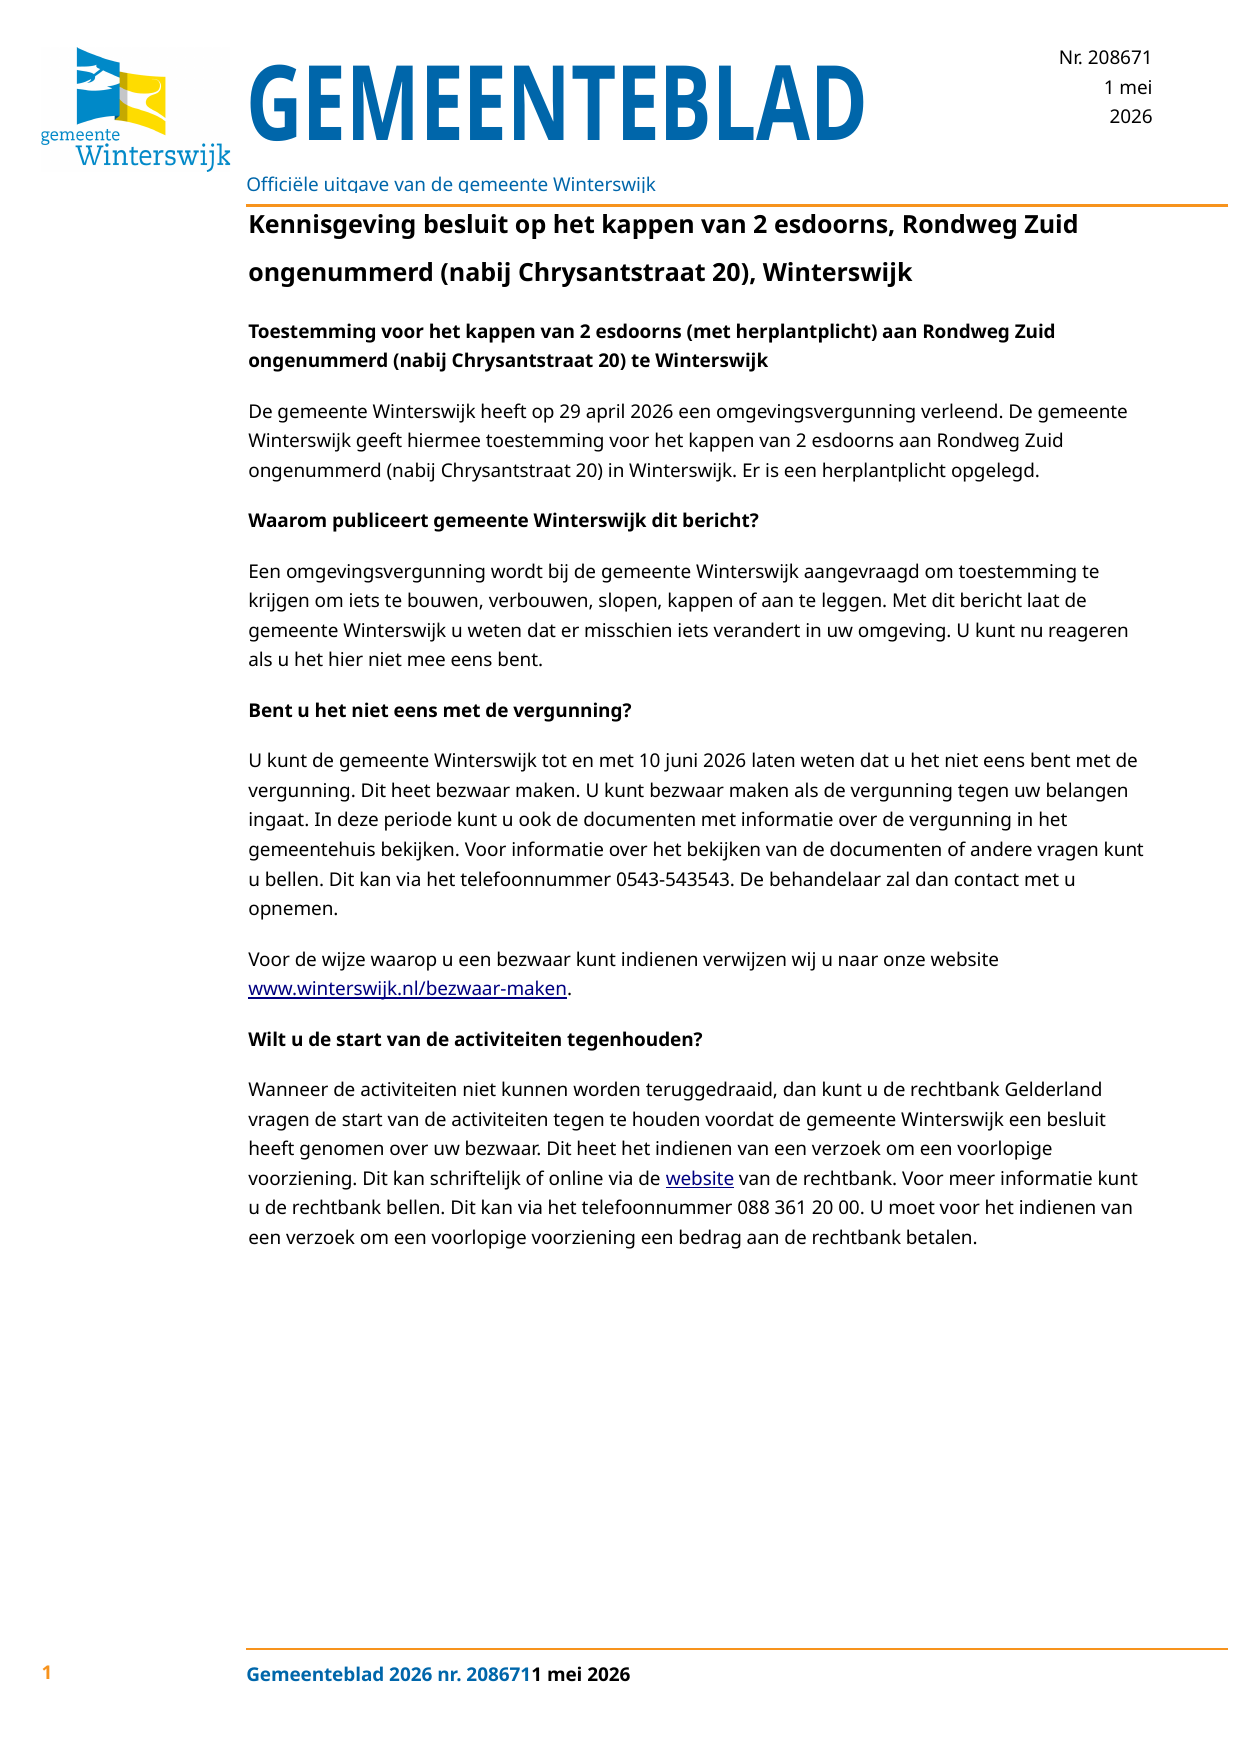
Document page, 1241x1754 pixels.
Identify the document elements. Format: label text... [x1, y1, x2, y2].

picture [225, 153, 231, 162]
text Waarom publiceert gemeente Winterswijk dit bericht? [248, 507, 1152, 533]
text Wilt u de start van de activiteiten tegenhouden? [248, 1026, 1152, 1052]
text Een omgevingsvergunning wordt bij de gemeente Winterswijk aangevraagd om toestemming te krijgen om iets te bouwen, verbouwen, slopen, kappen of aan te leggen. Met dit bericht laat de gemeente Winterswijk u weten dat er misschien iets verandert in uw omgeving. U kunt nu reageren als u het hier niet mee eens bent. [248, 558, 1152, 672]
picture [41, 47, 231, 172]
text Voor de wijze waarop u een bezwaar kunt indienen verwijzen wij u naar onze website www.winterswijk.nl/bezwaar-maken. [248, 946, 1152, 1001]
text De gemeente Winterswijk heeft op 29 april 2026 een omgevingsvergunning verleend. De gemeente Winterswijk geeft hiermee toestemming voor het kappen van 2 esdoorns aan Rondweg Zuid ongenummerd (nabij Chrysantstraat 20) in Winterswijk. Er is een herplantplicht opgelegd. [248, 398, 1152, 483]
text Kennisgeving besluit op het kappen van 2 esdoorns, Rondweg Zuid ongenummerd (nabij Chrysantstraat 20), Winterswijk [248, 207, 1152, 288]
text Wanneer de activiteiten niet kunnen worden teruggedraaid, dan kunt u de rechtbank Gelderland vragen de start van de activiteiten tegen te houden voordat de gemeente Winterswijk een besluit heeft genomen over uw bezwaar. Dit heet het indienen van een verzoek om een voorlopige voorziening. Dit kan schriftelijk of online via de website van de rechtbank. Voor meer informatie kunt u de rechtbank bellen. Dit kan via het telefoonnummer 088 361 20 00. U moet voor het indienen van een verzoek om een voorlopige voorziening een bedrag aan de rechtbank betalen. [248, 1076, 1152, 1250]
text Toestemming voor het kappen van 2 esdoorns (met herplantplicht) aan Rondweg Zuid ongenummerd (nabij Chrysantstraat 20) te Winterswijk [248, 318, 1152, 373]
text Bent u het niet eens met de vergunning? [248, 697, 1152, 723]
text U kunt de gemeente Winterswijk tot en met 10 juni 2026 laten weten dat u het niet eens bent met de vergunning. Dit heet bezwaar maken. U kunt bezwaar maken als de vergunning tegen uw belangen ingaat. In deze periode kunt u ook de documenten met informatie over de vergunning in het gemeentehuis bekijken. Voor informatie over het bekijken van de documenten of andere vragen kunt u bellen. Dit kan via het telefoonnummer 0543-543543. De behandelaar zal dan contact met u opnemen. [248, 747, 1152, 921]
